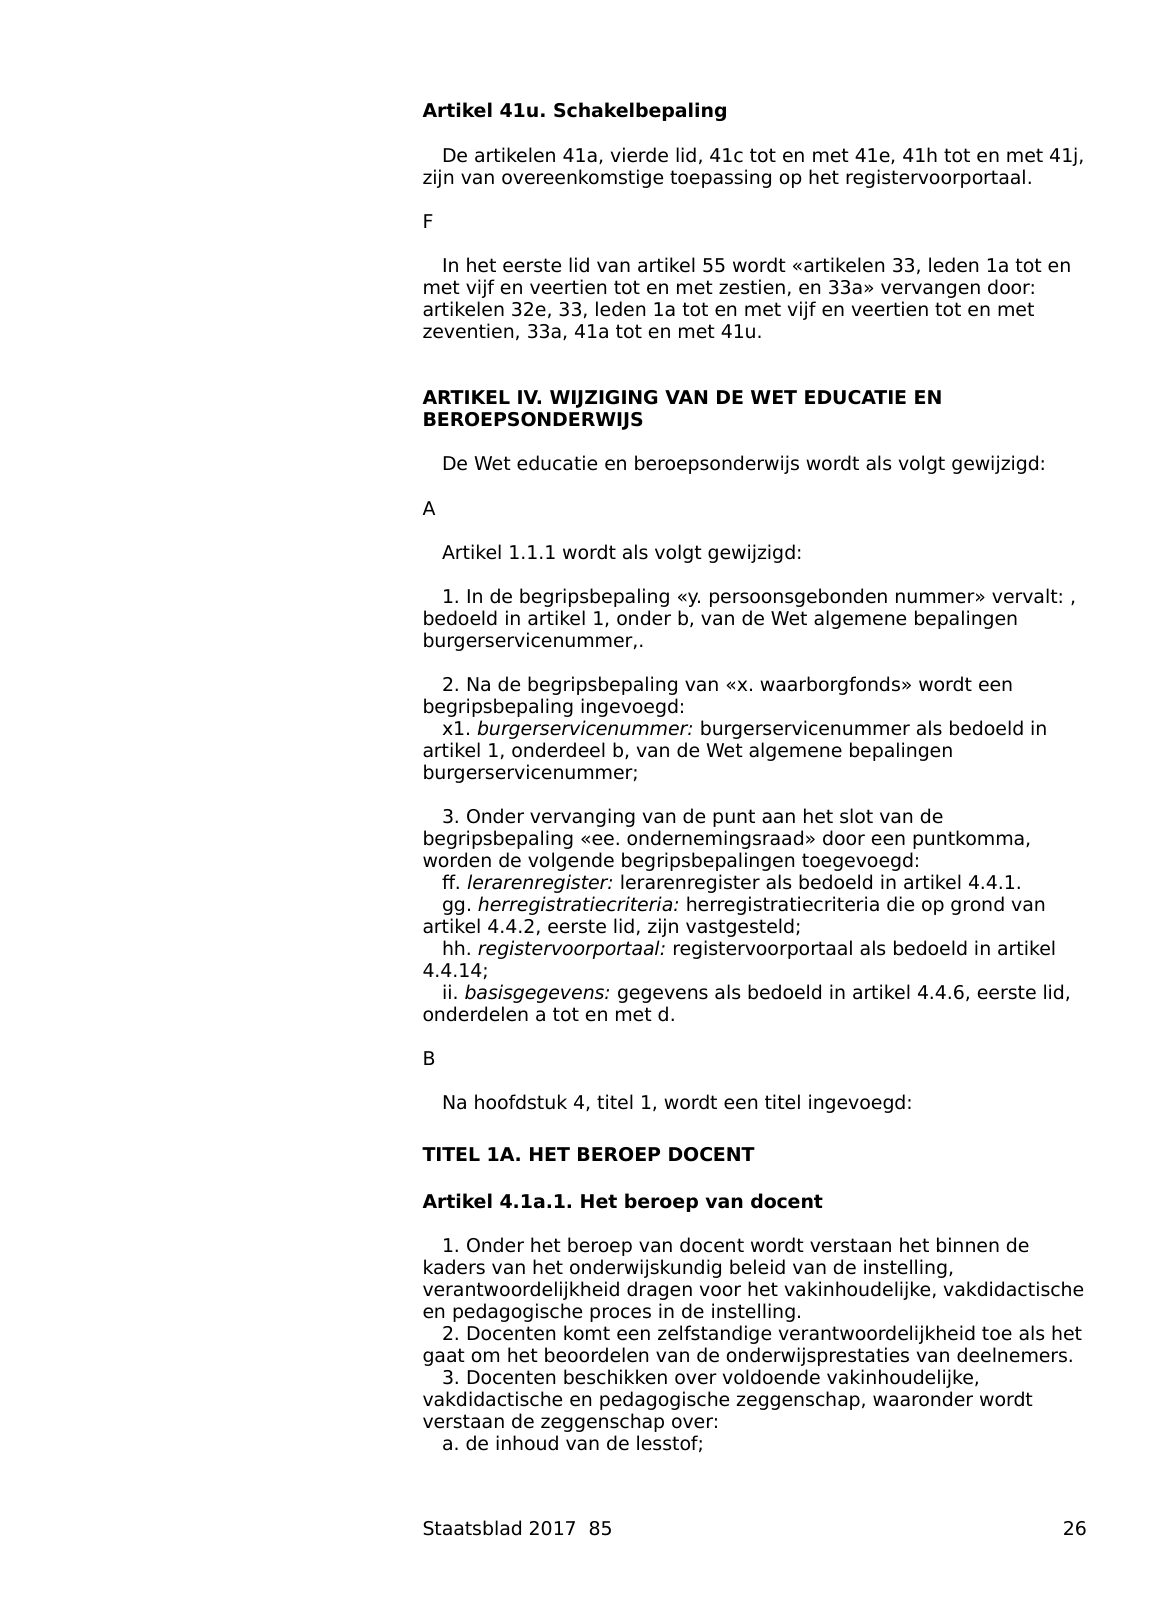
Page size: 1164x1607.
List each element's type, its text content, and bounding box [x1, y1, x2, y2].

text ff. lerarenregister: lerarenregister als bedoeld in artikel 4.4.1. [422, 872, 1087, 894]
text x1. burgerservicenummer: burgerservicenummer als bedoeld in artikel 1, onderdeel b, van de Wet algemene bepalingen burgerservicenummer; [422, 718, 1087, 784]
text 3. Docenten beschikken over voldoende vakinhoudelijke, vakdidactische en pedagogische zeggenschap, waaronder wordt verstaan de zeggenschap over: [422, 1367, 1087, 1433]
subtitle Artikel 4.1a.1. Het beroep van docent [422, 1191, 1087, 1213]
subtitle ARTIKEL IV. WIJZIGING VAN DE WET EDUCATIE EN BEROEPSONDERWIJS [422, 387, 1087, 431]
subtitle Artikel 41u. Schakelbepaling [422, 100, 1087, 122]
subtitle TITEL 1A. HET BEROEP DOCENT [422, 1144, 1087, 1166]
text In het eerste lid van artikel 55 wordt «artikelen 33, leden 1a tot en met vijf en veertien tot en met zestien, en 33a» vervangen door: artikelen 32e, 33, leden 1a tot en met vijf en veertien tot en met zeventien, 33a, 41a tot en met 41u. [422, 255, 1087, 343]
text gg. herregistratiecriteria: herregistratiecriteria die op grond van artikel 4.4.2, eerste lid, zijn vastgesteld; [422, 894, 1087, 938]
text De artikelen 41a, vierde lid, 41c tot en met 41e, 41h tot en met 41j, zijn van overeenkomstige toepassing op het registervoorportaal. [422, 144, 1087, 188]
text 1. In de begripsbepaling «y. persoonsgebonden nummer» vervalt: , bedoeld in artikel 1, onder b, van de Wet algemene bepalingen burgerservicenummer,. [422, 586, 1087, 652]
text Na hoofdstuk 4, titel 1, wordt een titel ingevoegd: [422, 1092, 1087, 1114]
text A [422, 497, 1087, 519]
text hh. registervoorportaal: registervoorportaal als bedoeld in artikel 4.4.14; [422, 938, 1087, 982]
text ii. basisgegevens: gegevens als bedoeld in artikel 4.4.6, eerste lid, onderdelen a tot en met d. [422, 982, 1087, 1026]
text 1. Onder het beroep van docent wordt verstaan het binnen de kaders van het onderwijskundig beleid van de instelling, verantwoordelijkheid dragen voor het vakinhoudelijke, vakdidactische en pedagogische proces in de instelling. [422, 1235, 1087, 1323]
text a. de inhoud van de lesstof; [422, 1433, 1087, 1455]
text B [422, 1048, 1087, 1070]
text 2. Docenten komt een zelfstandige verantwoordelijkheid toe als het gaat om het beoordelen van de onderwijsprestaties van deelnemers. [422, 1323, 1087, 1367]
text 3. Onder vervanging van de punt aan het slot van de begripsbepaling «ee. ondernemingsraad» door een puntkomma, worden de volgende begripsbepalingen toegevoegd: [422, 806, 1087, 872]
text De Wet educatie en beroepsonderwijs wordt als volgt gewijzigd: [422, 453, 1087, 475]
text Artikel 1.1.1 wordt als volgt gewijzigd: [422, 542, 1087, 564]
text 2. Na de begripsbepaling van «x. waarborgfonds» wordt een begripsbepaling ingevoegd: [422, 674, 1087, 718]
text F [422, 211, 1087, 233]
